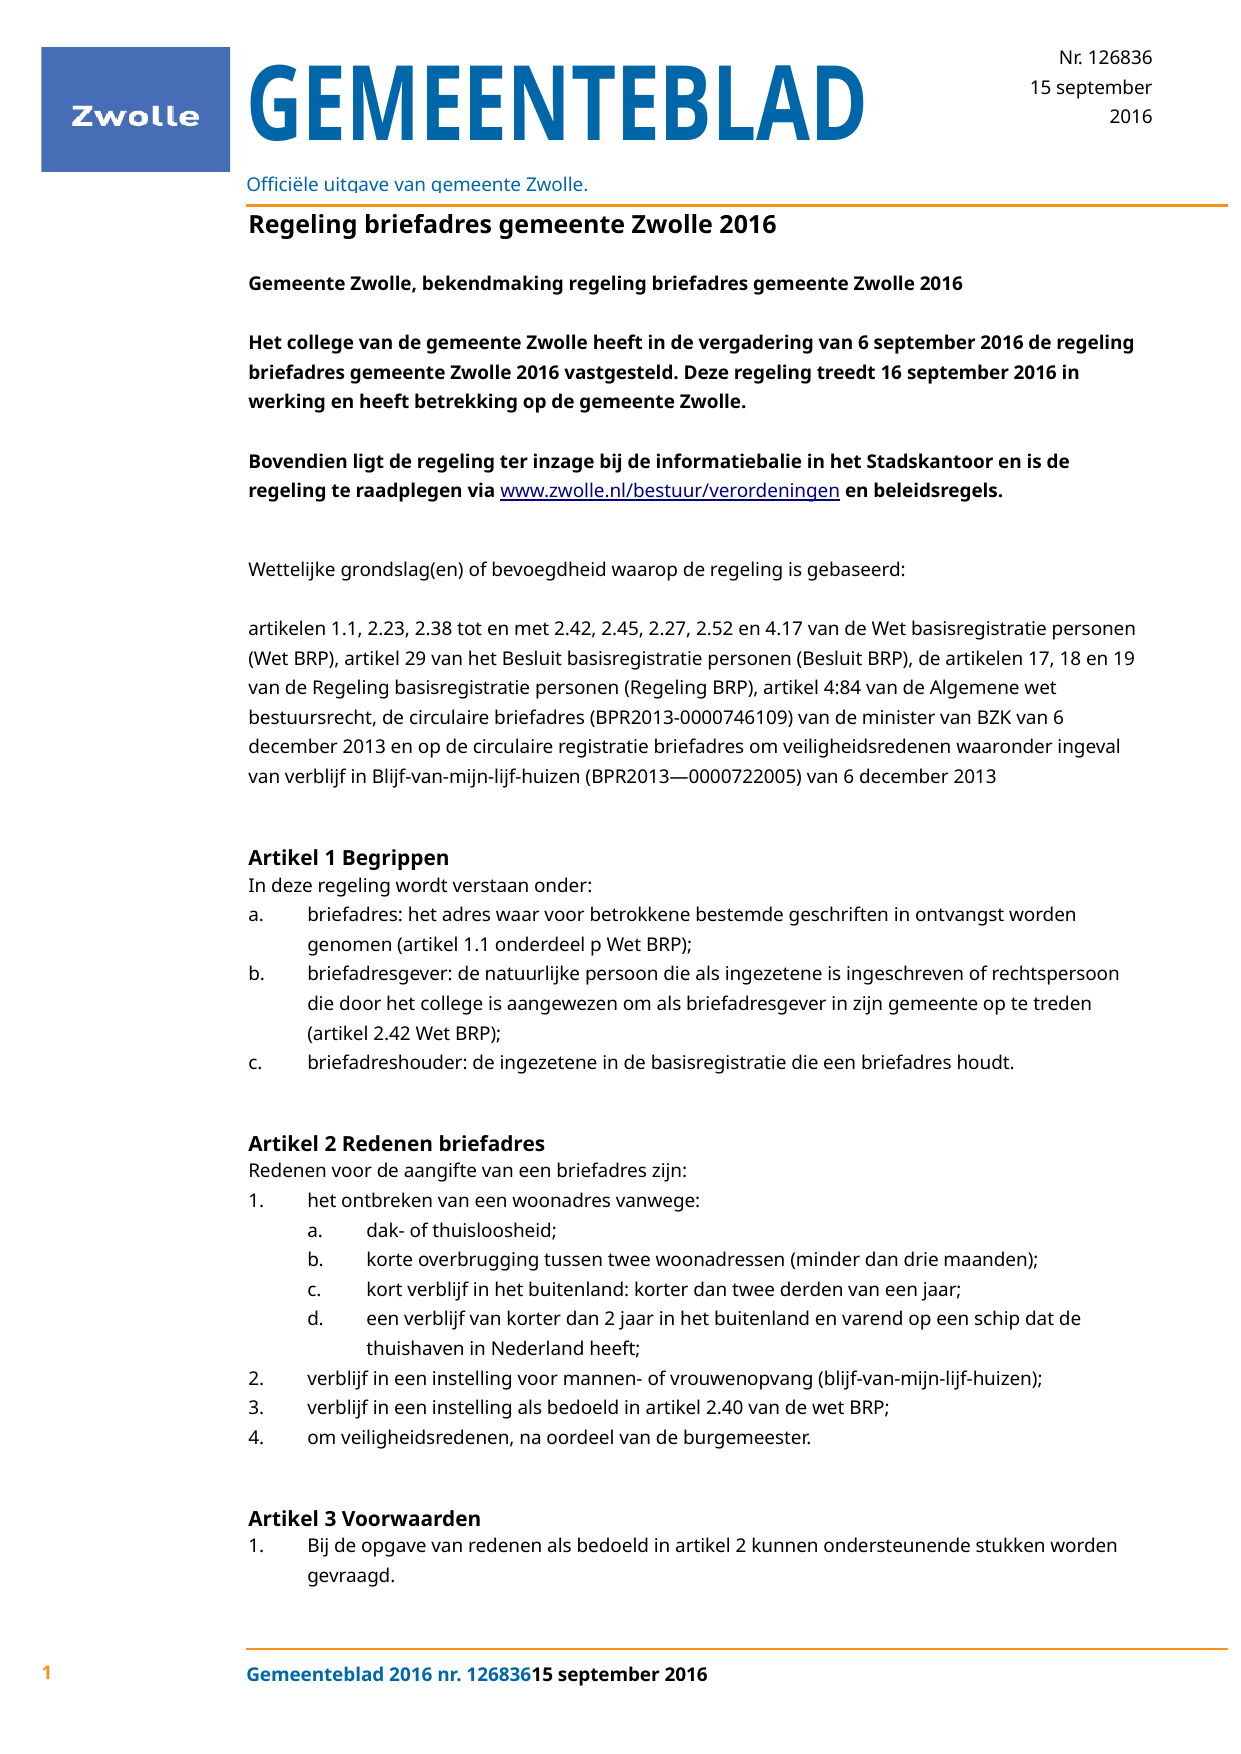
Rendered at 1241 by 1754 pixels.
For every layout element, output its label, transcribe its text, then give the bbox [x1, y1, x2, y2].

text Bovendien ligt de regeling ter inzage bij de informatiebalie in het Stadskantoor en is de regeling te raadplegen via www.zwolle.nl/bestuur/verordeningen en beleidsregels. [248, 448, 1152, 503]
list om veiligheidsredenen, na oordeel van de burgemeester. [248, 1424, 1152, 1450]
list Bij de opgave van redenen als bedoeld in artikel 2 kunnen ondersteunende stukken worden gevraagd. [248, 1532, 1152, 1588]
list verblijf in een instelling als bedoeld in artikel 2.40 van de wet BRP; [248, 1394, 1152, 1420]
text Redenen voor de aangifte van een briefadres zijn: [248, 1158, 1152, 1183]
list dak- of thuisloosheid; [307, 1217, 1152, 1243]
list kort verblijf in het buitenland: korter dan twee derden van een jaar; [307, 1276, 1152, 1302]
text Gemeente Zwolle, bekendmaking regeling briefadres gemeente Zwolle 2016 [248, 270, 1152, 296]
list verblijf in een instelling voor mannen- of vrouwenopvang (blijf-van-mijn-lijf-huizen); [248, 1365, 1152, 1391]
list briefadreshouder: de ingezetene in de basisregistratie die een briefadres houdt. [248, 1049, 1152, 1075]
text In deze regeling wordt verstaan onder: [248, 872, 1152, 897]
text Artikel 1 Begrippen [248, 843, 1152, 872]
text Wettelijke grondslag(en) of bevoegdheid waarop de regeling is gebaseerd: [248, 556, 1152, 582]
list briefadres: het adres waar voor betrokkene bestemde geschriften in ontvangst worden genomen (artikel 1.1 onderdeel p Wet BRP); [248, 901, 1152, 957]
picture [41, 47, 231, 172]
text Artikel 3 Voorwaarden [248, 1504, 1152, 1532]
list briefadresgever: de natuurlijke persoon die als ingezetene is ingeschreven of rechtspersoon die door het college is aangewezen om als briefadresgever in zijn gemeente op te treden (artikel 2.42 Wet BRP); [248, 961, 1152, 1045]
list het ontbreken van een woonadres vanwege: [248, 1187, 1152, 1213]
text Het college van de gemeente Zwolle heeft in de vergadering van 6 september 2016 de regeling briefadres gemeente Zwolle 2016 vastgesteld. Deze regeling treedt 16 september 2016 in werking en heeft betrekking op de gemeente Zwolle. [248, 329, 1152, 414]
list een verblijf van korter dan 2 jaar in het buitenland en varend op een schip dat de thuishaven in Nederland heeft; [307, 1306, 1152, 1361]
list korte overbrugging tussen twee woonadressen (minder dan drie maanden); [307, 1246, 1152, 1272]
text Regeling briefadres gemeente Zwolle 2016 [248, 207, 1152, 241]
text Artikel 2 Redenen briefadres [248, 1129, 1152, 1158]
text artikelen 1.1, 2.23, 2.38 tot en met 2.42, 2.45, 2.27, 2.52 en 4.17 van de Wet basisregistratie personen (Wet BRP), artikel 29 van het Besluit basisregistratie personen (Besluit BRP), de artikelen 17, 18 en 19 van de Regeling basisregistratie personen (Regeling BRP), artikel 4:84 van de Algemene wet bestuursrecht, de circulaire briefadres (BPR2013-0000746109) van de minister van BZK van 6 december 2013 en op de circulaire registratie briefadres om veiligheidsredenen waaronder ingeval van verblijf in Blijf-van-mijn-lijf-huizen (BPR2013—0000722005) van 6 december 2013 [248, 615, 1152, 789]
